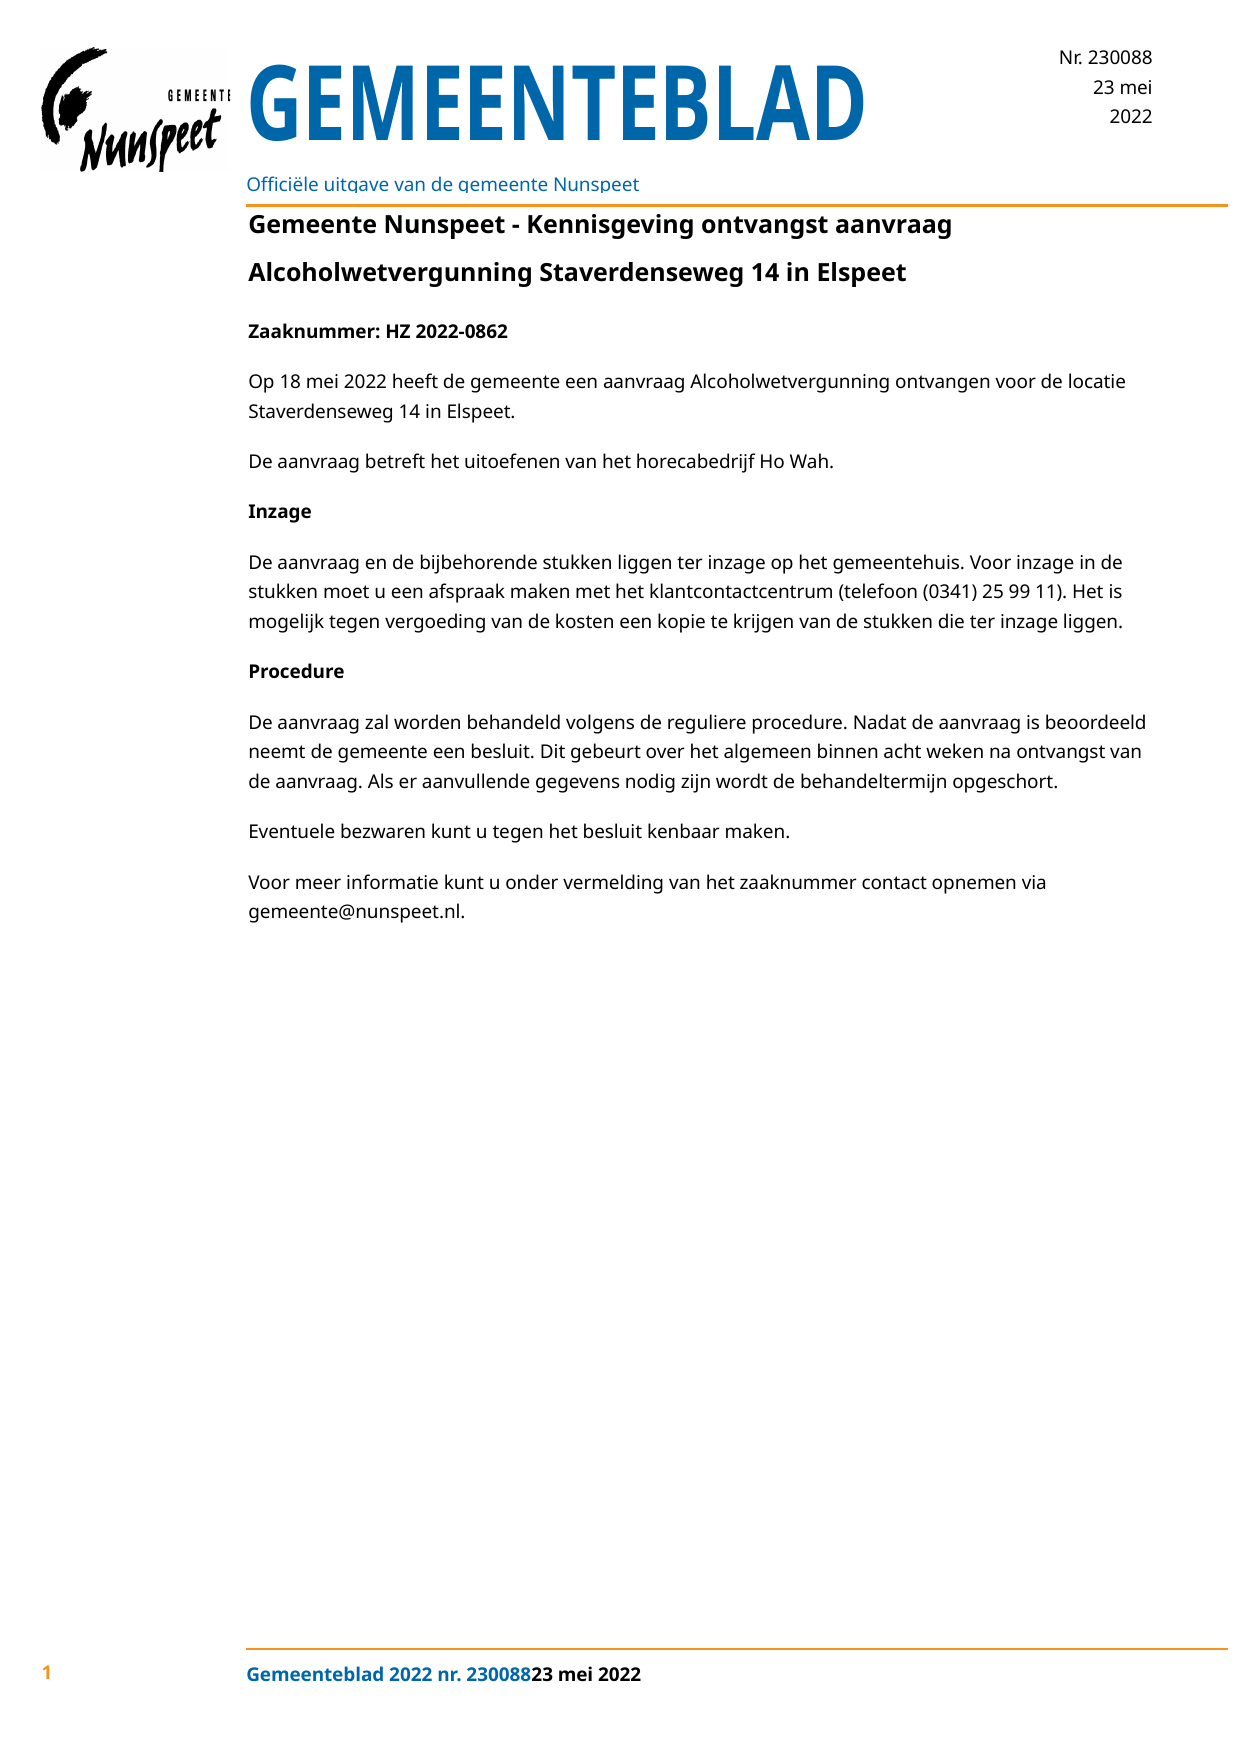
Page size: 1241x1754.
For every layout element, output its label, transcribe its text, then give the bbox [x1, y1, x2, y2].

text Eventuele bezwaren kunt u tegen het besluit kenbaar maken. [248, 819, 1152, 844]
text Op 18 mei 2022 heeft de gemeente een aanvraag Alcoholwetvergunning ontvangen voor de locatie Staverdenseweg 14 in Elspeet. [248, 368, 1152, 424]
text Procedure [248, 659, 1152, 684]
text Voor meer informatie kunt u onder vermelding van het zaaknummer contact opnemen via gemeente@nunspeet.nl. [248, 869, 1152, 924]
text Gemeente Nunspeet - Kennisgeving ontvangst aanvraag Alcoholwetvergunning Staverdenseweg 14 in Elspeet [248, 207, 1152, 288]
text Zaaknummer: HZ 2022-0862 [248, 318, 1152, 344]
text Inzage [248, 499, 1152, 524]
text De aanvraag zal worden behandeld volgens de reguliere procedure. Nadat de aanvraag is beoordeeld neemt de gemeente een besluit. Dit gebeurt over het algemeen binnen acht weken na ontvangst van de aanvraag. Als er aanvullende gegevens nodig zijn wordt de behandeltermijn opgeschort. [248, 709, 1152, 794]
text De aanvraag betreft het uitoefenen van het horecabedrijf Ho Wah. [248, 448, 1152, 474]
picture [41, 47, 231, 172]
text De aanvraag en de bijbehorende stukken liggen ter inzage op het gemeentehuis. Voor inzage in de stukken moet u een afspraak maken met het klantcontactcentrum (telefoon (0341) 25 99 11). Het is mogelijk tegen vergoeding van de kosten een kopie te krijgen van de stukken die ter inzage liggen. [248, 549, 1152, 634]
